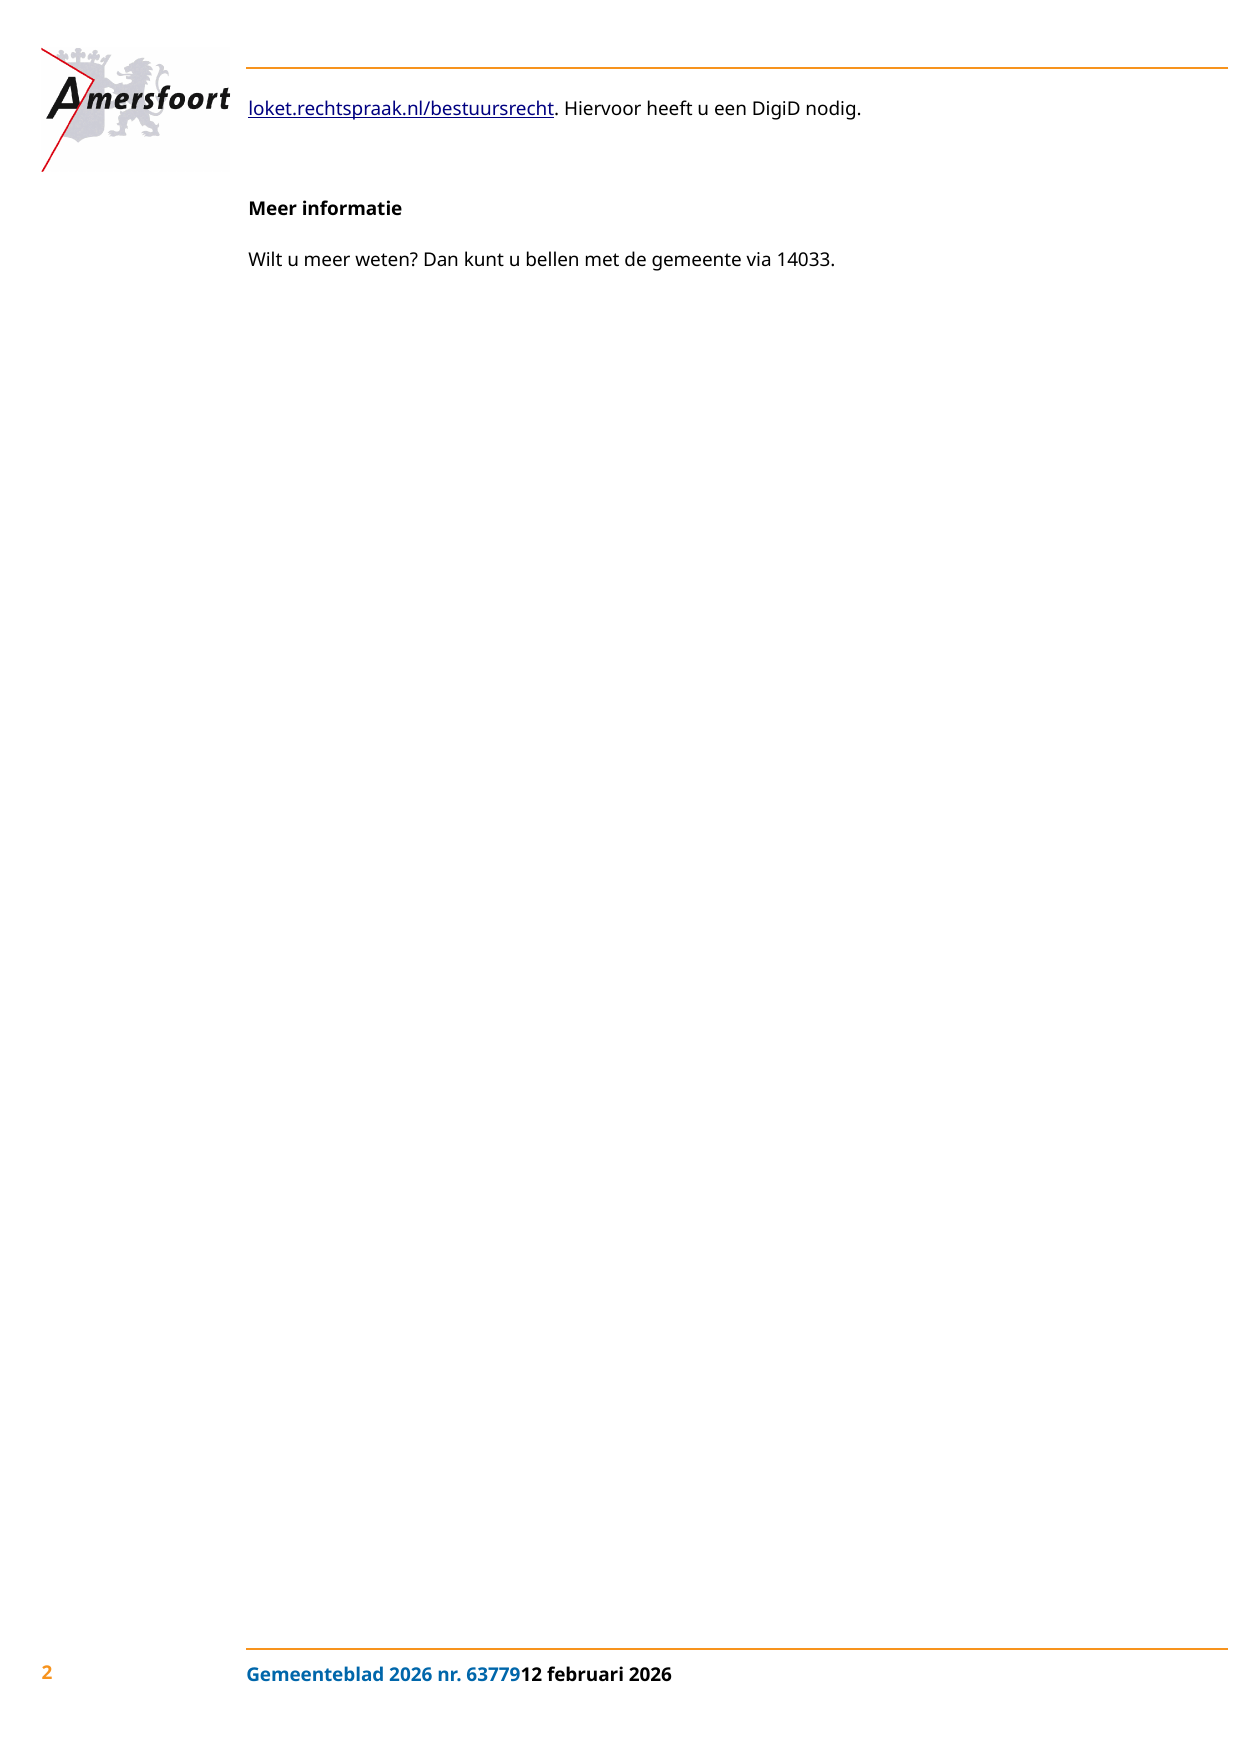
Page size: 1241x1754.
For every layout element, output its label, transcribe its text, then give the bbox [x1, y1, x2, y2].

text Meer informatie [248, 196, 1152, 221]
picture [41, 47, 231, 172]
text loket.rechtspraak.nl/bestuursrecht. Hiervoor heeft u een DigiD nodig. [248, 95, 1152, 121]
text Wilt u meer weten? Dan kunt u bellen met de gemeente via 14033. [248, 246, 1152, 272]
